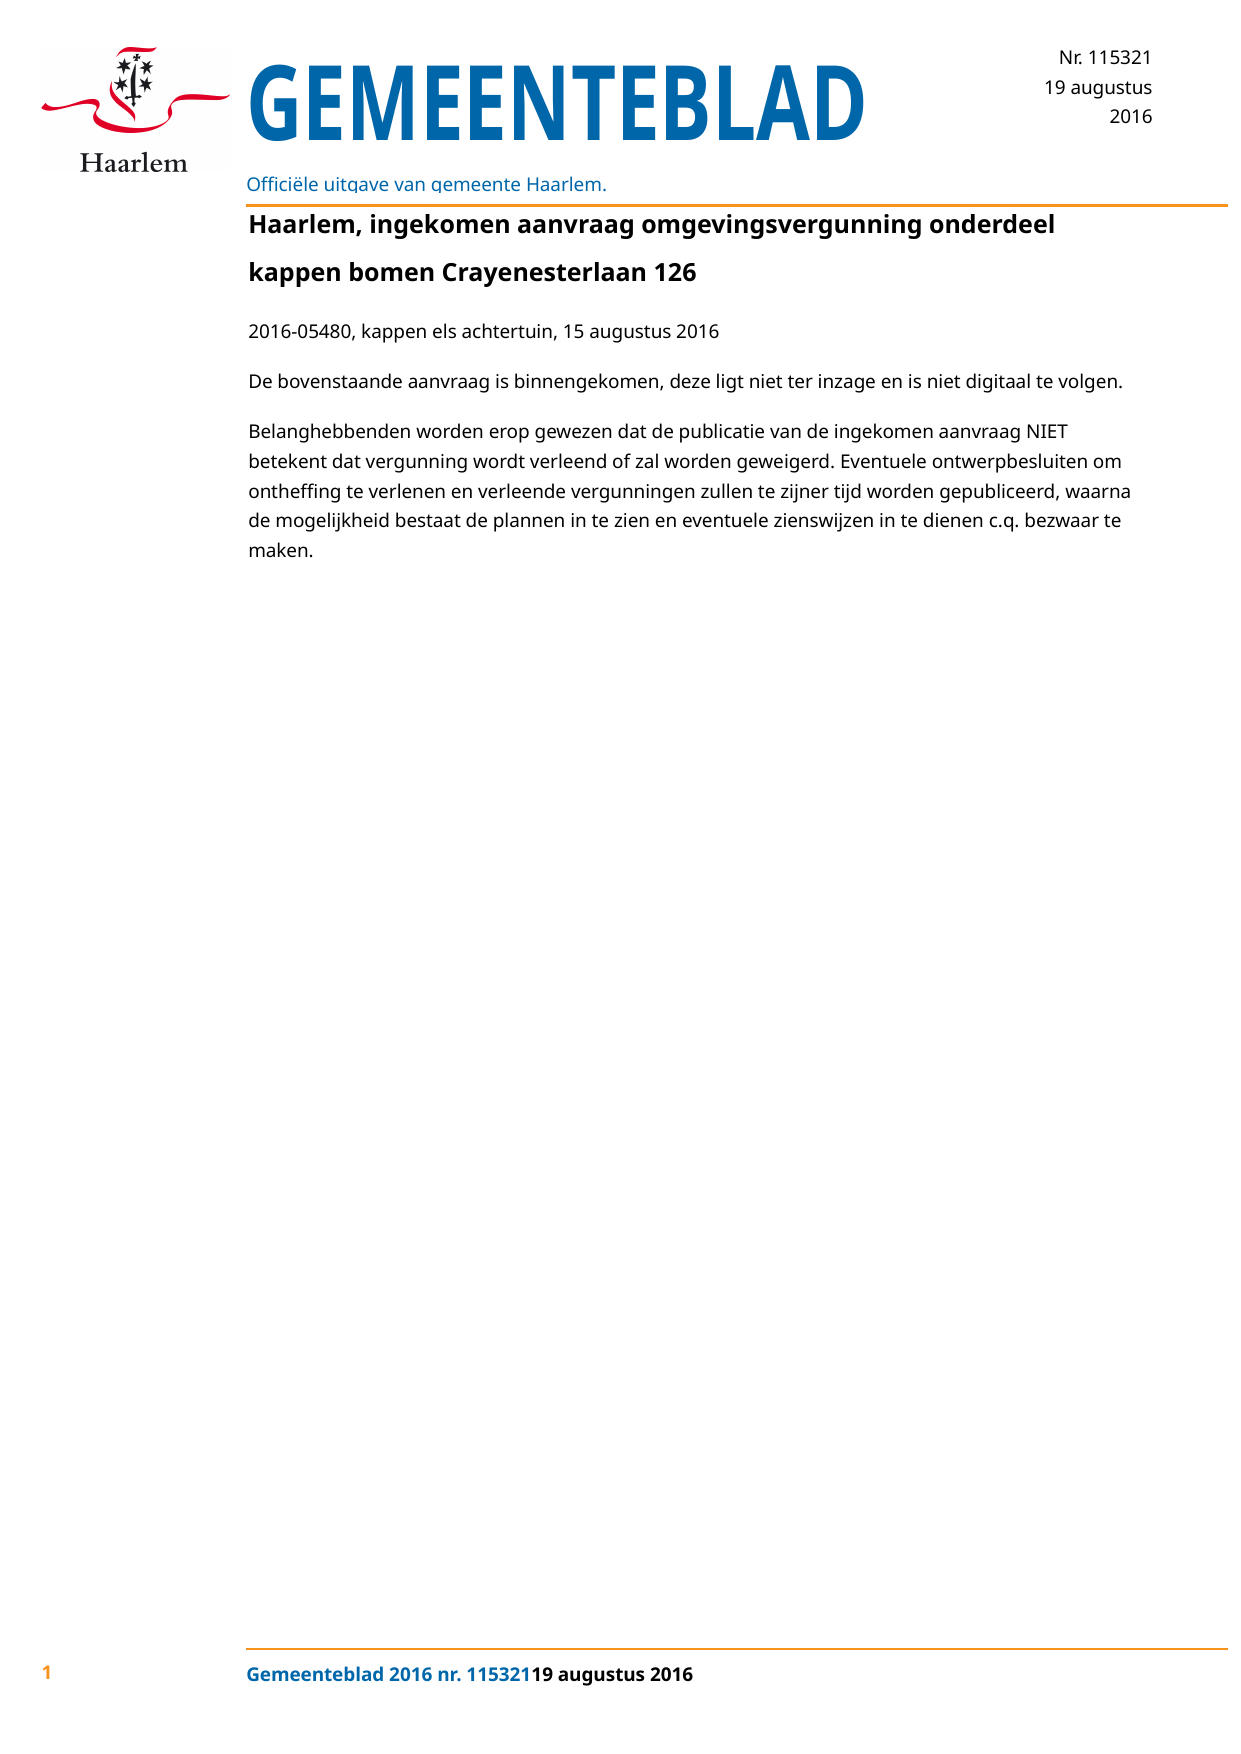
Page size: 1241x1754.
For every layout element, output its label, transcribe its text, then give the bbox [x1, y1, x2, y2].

picture [41, 47, 231, 172]
text Haarlem, ingekomen aanvraag omgevingsvergunning onderdeel kappen bomen Crayenesterlaan 126 [248, 207, 1152, 288]
text 2016-05480, kappen els achtertuin, 15 augustus 2016 [248, 318, 1152, 344]
text De bovenstaande aanvraag is binnengekomen, deze ligt niet ter inzage en is niet digitaal te volgen. [248, 368, 1152, 394]
text Belanghebbenden worden erop gewezen dat de publicatie van de ingekomen aanvraag NIET betekent dat vergunning wordt verleend of zal worden geweigerd. Eventuele ontwerpbesluiten om ontheffing te verlenen en verleende vergunningen zullen te zijner tijd worden gepubliceerd, waarna de mogelijkheid bestaat de plannen in te zien en eventuele zienswijzen in te dienen c.q. bezwaar te maken. [248, 419, 1152, 563]
